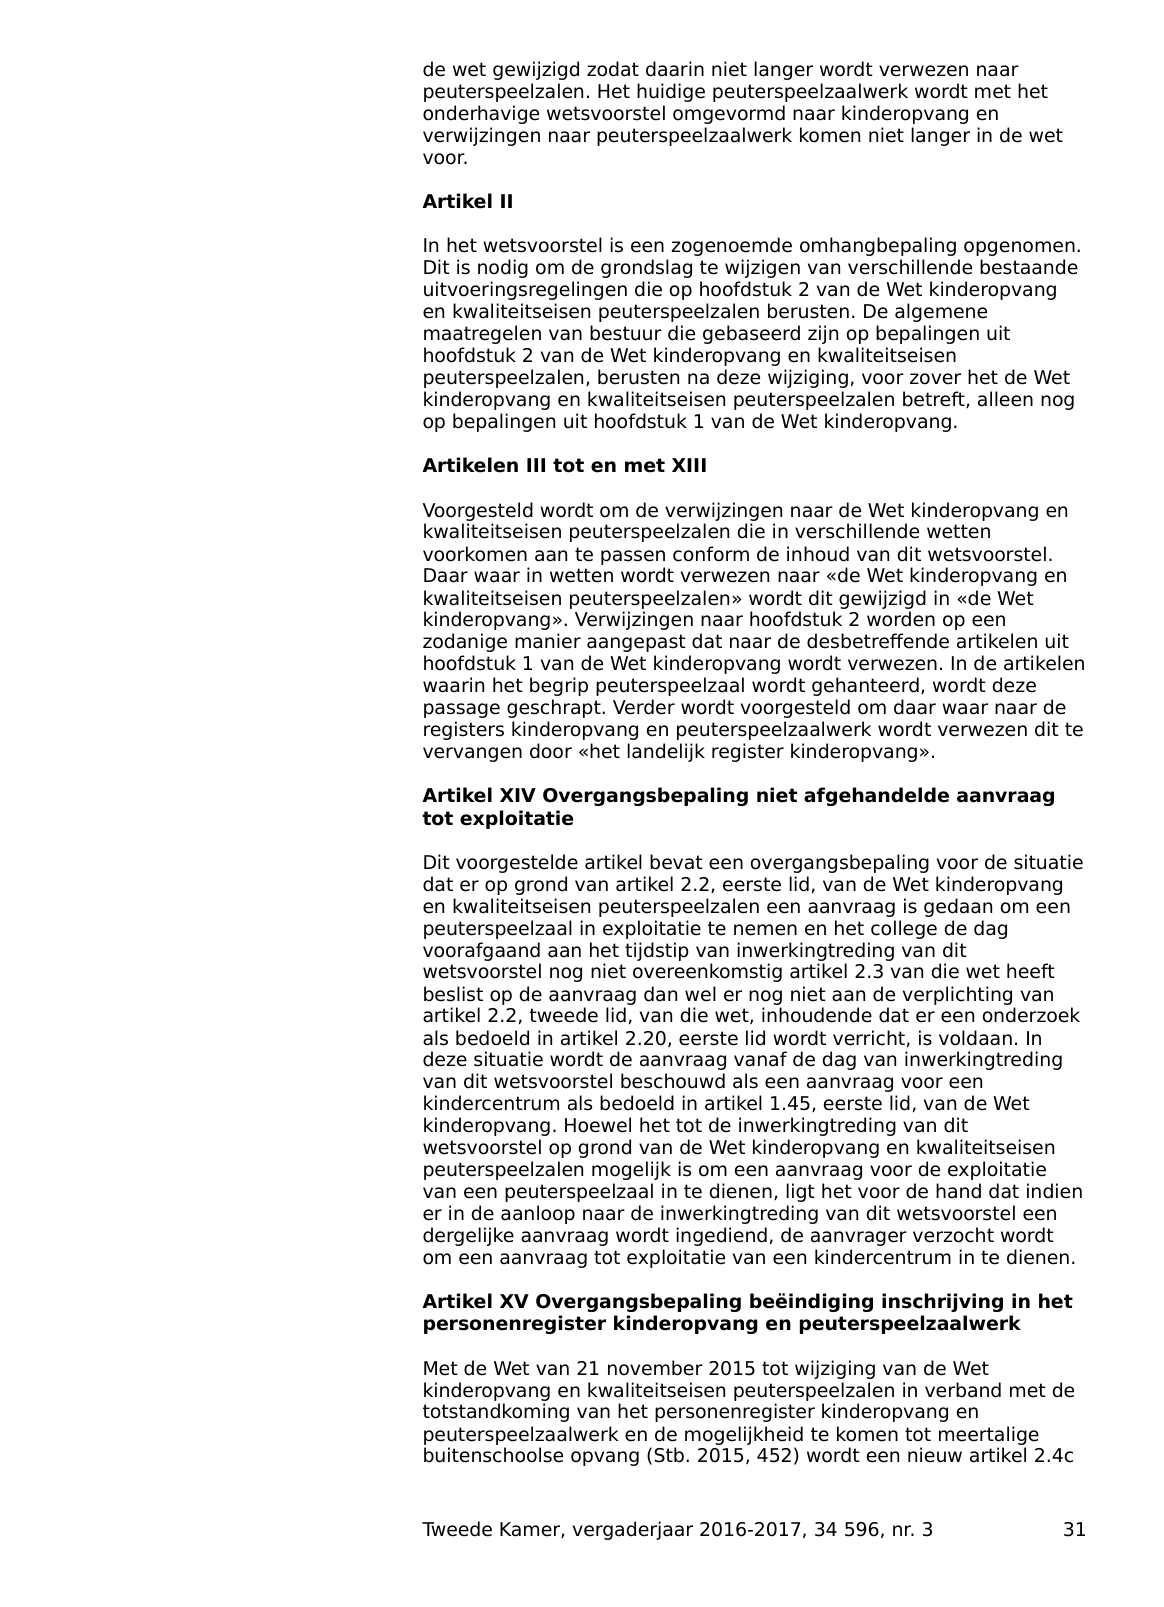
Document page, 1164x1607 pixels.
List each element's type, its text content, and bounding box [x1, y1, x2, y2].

subtitle Artikel XV Overgangsbepaling beëindiging inschrijving in het personenregister kinderopvang en peuterspeelzaalwerk [422, 1291, 1087, 1335]
text de wet gewijzigd zodat daarin niet langer wordt verwezen naar peuterspeelzalen. Het huidige peuterspeelzaalwerk wordt met het onderhavige wetsvoorstel omgevormd naar kinderopvang en verwijzingen naar peuterspeelzaalwerk komen niet langer in de wet voor. [422, 59, 1087, 169]
text In het wetsvoorstel is een zogenoemde omhangbepaling opgenomen. Dit is nodig om de grondslag te wijzigen van verschillende bestaande uitvoeringsregelingen die op hoofdstuk 2 van de Wet kinderopvang en kwaliteitseisen peuterspeelzalen berusten. De algemene maatregelen van bestuur die gebaseerd zijn op bepalingen uit hoofdstuk 2 van de Wet kinderopvang en kwaliteitseisen peuterspeelzalen, berusten na deze wijziging, voor zover het de Wet kinderopvang en kwaliteitseisen peuterspeelzalen betreft, alleen nog op bepalingen uit hoofdstuk 1 van de Wet kinderopvang. [422, 235, 1087, 433]
text Met de Wet van 21 november 2015 tot wijziging van de Wet kinderopvang en kwaliteitseisen peuterspeelzalen in verband met de totstandkoming van het personenregister kinderopvang en peuterspeelzaalwerk en de mogelijkheid te komen tot meertalige buitenschoolse opvang (Stb. 2015, 452) wordt een nieuw artikel 2.4c [422, 1357, 1087, 1467]
subtitle Artikel II [422, 191, 1087, 213]
text Dit voorgestelde artikel bevat een overgangsbepaling voor de situatie dat er op grond van artikel 2.2, eerste lid, van de Wet kinderopvang en kwaliteitseisen peuterspeelzalen een aanvraag is gedaan om een peuterspeelzaal in exploitatie te nemen en het college de dag voorafgaand aan het tijdstip van inwerkingtreding van dit wetsvoorstel nog niet overeenkomstig artikel 2.3 van die wet heeft beslist op de aanvraag dan wel er nog niet aan de verplichting van artikel 2.2, tweede lid, van die wet, inhoudende dat er een onderzoek als bedoeld in artikel 2.20, eerste lid wordt verricht, is voldaan. In deze situatie wordt de aanvraag vanaf de dag van inwerkingtreding van dit wetsvoorstel beschouwd als een aanvraag voor een kindercentrum als bedoeld in artikel 1.45, eerste lid, van de Wet kinderopvang. Hoewel het tot de inwerkingtreding van dit wetsvoorstel op grond van de Wet kinderopvang en kwaliteitseisen peuterspeelzalen mogelijk is om een aanvraag voor de exploitatie van een peuterspeelzaal in te dienen, ligt het voor de hand dat indien er in de aanloop naar de inwerkingtreding van dit wetsvoorstel een dergelijke aanvraag wordt ingediend, de aanvrager verzocht wordt om een aanvraag tot exploitatie van een kindercentrum in te dienen. [422, 852, 1087, 1269]
text Voorgesteld wordt om de verwijzingen naar de Wet kinderopvang en kwaliteitseisen peuterspeelzalen die in verschillende wetten voorkomen aan te passen conform de inhoud van dit wetsvoorstel. Daar waar in wetten wordt verwezen naar «de Wet kinderopvang en kwaliteitseisen peuterspeelzalen» wordt dit gewijzigd in «de Wet kinderopvang». Verwijzingen naar hoofdstuk 2 worden op een zodanige manier aangepast dat naar de desbetreffende artikelen uit hoofdstuk 1 van de Wet kinderopvang wordt verwezen. In de artikelen waarin het begrip peuterspeelzaal wordt gehanteerd, wordt deze passage geschrapt. Verder wordt voorgesteld om daar waar naar de registers kinderopvang en peuterspeelzaalwerk wordt verwezen dit te vervangen door «het landelijk register kinderopvang». [422, 499, 1087, 763]
subtitle Artikel XIV Overgangsbepaling niet afgehandelde aanvraag tot exploitatie [422, 785, 1087, 829]
subtitle Artikelen III tot en met XIII [422, 455, 1087, 477]
